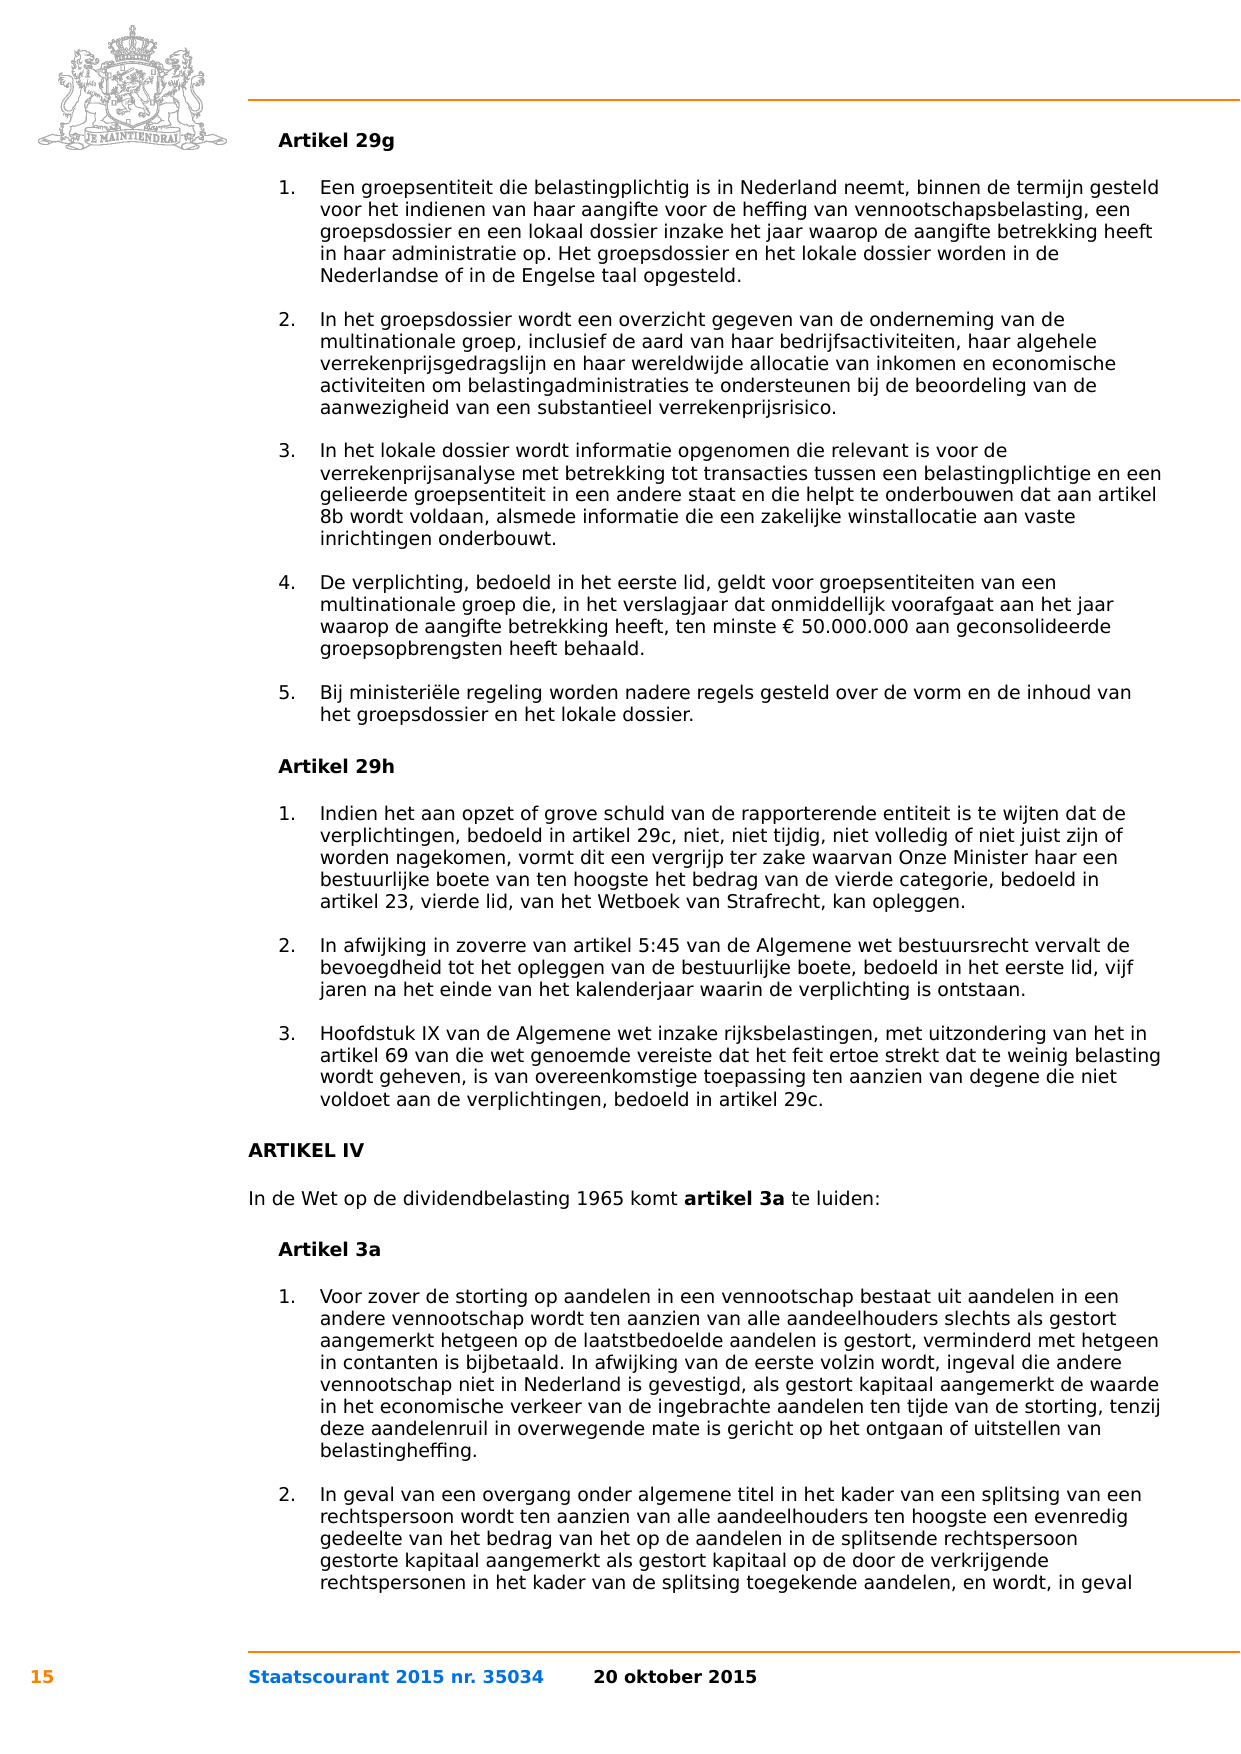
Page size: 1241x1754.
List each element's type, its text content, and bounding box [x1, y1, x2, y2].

text 1. Voor zover de storting op aandelen in een vennootschap bestaat uit aandelen in een andere vennootschap wordt ten aanzien van alle aandeelhouders slechts als gestort aangemerkt hetgeen op de laatstbedoelde aandelen is gestort, verminderd met hetgeen in contanten is bijbetaald. In afwijking van de eerste volzin wordt, ingeval die andere vennootschap niet in Nederland is gevestigd, als gestort kapitaal aangemerkt de waarde in het economische verkeer van de ingebrachte aandelen ten tijde van de storting, tenzij deze aandelenruil in overwegende mate is gericht op het ontgaan of uitstellen van belastingheffing. [278, 1286, 1163, 1462]
text 1. Een groepsentiteit die belastingplichtig is in Nederland neemt, binnen de termijn gesteld voor het indienen van haar aangifte voor de heffing van vennootschapsbelasting, een groepsdossier en een lokaal dossier inzake het jaar waarop de aangifte betrekking heeft in haar administratie op. Het groepsdossier en het lokale dossier worden in de Nederlandse of in de Engelse taal opgesteld. [278, 177, 1163, 287]
text 3. In het lokale dossier wordt informatie opgenomen die relevant is voor de verrekenprijsanalyse met betrekking tot transacties tussen een belastingplichtige en een gelieerde groepsentiteit in een andere staat en die helpt te onderbouwen dat aan artikel 8b wordt voldaan, alsmede informatie die een zakelijke winstallocatie aan vaste inrichtingen onderbouwt. [278, 440, 1163, 550]
text 3. Hoofdstuk IX van de Algemene wet inzake rijksbelastingen, met uitzondering van het in artikel 69 van die wet genoemde vereiste dat het feit ertoe strekt dat te weinig belasting wordt geheven, is van overeenkomstige toepassing ten aanzien van degene die niet voldoet aan de verplichtingen, bedoeld in artikel 29c. [278, 1022, 1163, 1110]
text 2. In geval van een overgang onder algemene titel in het kader van een splitsing van een rechtspersoon wordt ten aanzien van alle aandeelhouders ten hoogste een evenredig gedeelte van het bedrag van het op de aandelen in de splitsende rechtspersoon gestorte kapitaal aangemerkt als gestort kapitaal op de door de verkrijgende rechtspersonen in het kader van de splitsing toegekende aandelen, en wordt, in geval [278, 1484, 1163, 1594]
text 1. Indien het aan opzet of grove schuld van de rapporterende entiteit is te wijten dat de verplichtingen, bedoeld in artikel 29c, niet, niet tijdig, niet volledig of niet juist zijn of worden nagekomen, vormt dit een vergrijp ter zake waarvan Onze Minister haar een bestuurlijke boete van ten hoogste het bedrag van de vierde categorie, bedoeld in artikel 23, vierde lid, van het Wetboek van Strafrecht, kan opleggen. [278, 803, 1163, 913]
text 2. In het groepsdossier wordt een overzicht gegeven van de onderneming van de multinationale groep, inclusief de aard van haar bedrijfsactiviteiten, haar algehele verrekenprijsgedragslijn en haar wereldwijde allocatie van inkomen en economische activiteiten om belastingadministraties te ondersteunen bij de beoordeling van de aanwezigheid van een substantieel verrekenprijsrisico. [278, 309, 1163, 418]
text 2. In afwijking in zoverre van artikel 5:45 van de Algemene wet bestuursrecht vervalt de bevoegdheid tot het opleggen van de bestuurlijke boete, bedoeld in het eerste lid, vijf jaren na het einde van het kalenderjaar waarin de verplichting is ontstaan. [278, 935, 1163, 1001]
text In de Wet op de dividendbelasting 1965 komt artikel 3a te luiden: [248, 1187, 1163, 1209]
subtitle Artikel 29g [278, 130, 1163, 152]
text 5. Bij ministeriële regeling worden nadere regels gesteld over de vorm en de inhoud van het groepsdossier en het lokale dossier. [278, 682, 1163, 726]
subtitle Artikel 29h [278, 756, 1163, 778]
text 4. De verplichting, bedoeld in het eerste lid, geldt voor groepsentiteiten van een multinationale groep die, in het verslagjaar dat onmiddellijk voorafgaat aan het jaar waarop de aangifte betrekking heeft, ten minste € 50.000.000 aan geconsolideerde groepsopbrengsten heeft behaald. [278, 572, 1163, 660]
subtitle ARTIKEL IV [248, 1140, 1163, 1162]
picture [38, 25, 227, 150]
subtitle Artikel 3a [278, 1239, 1163, 1261]
